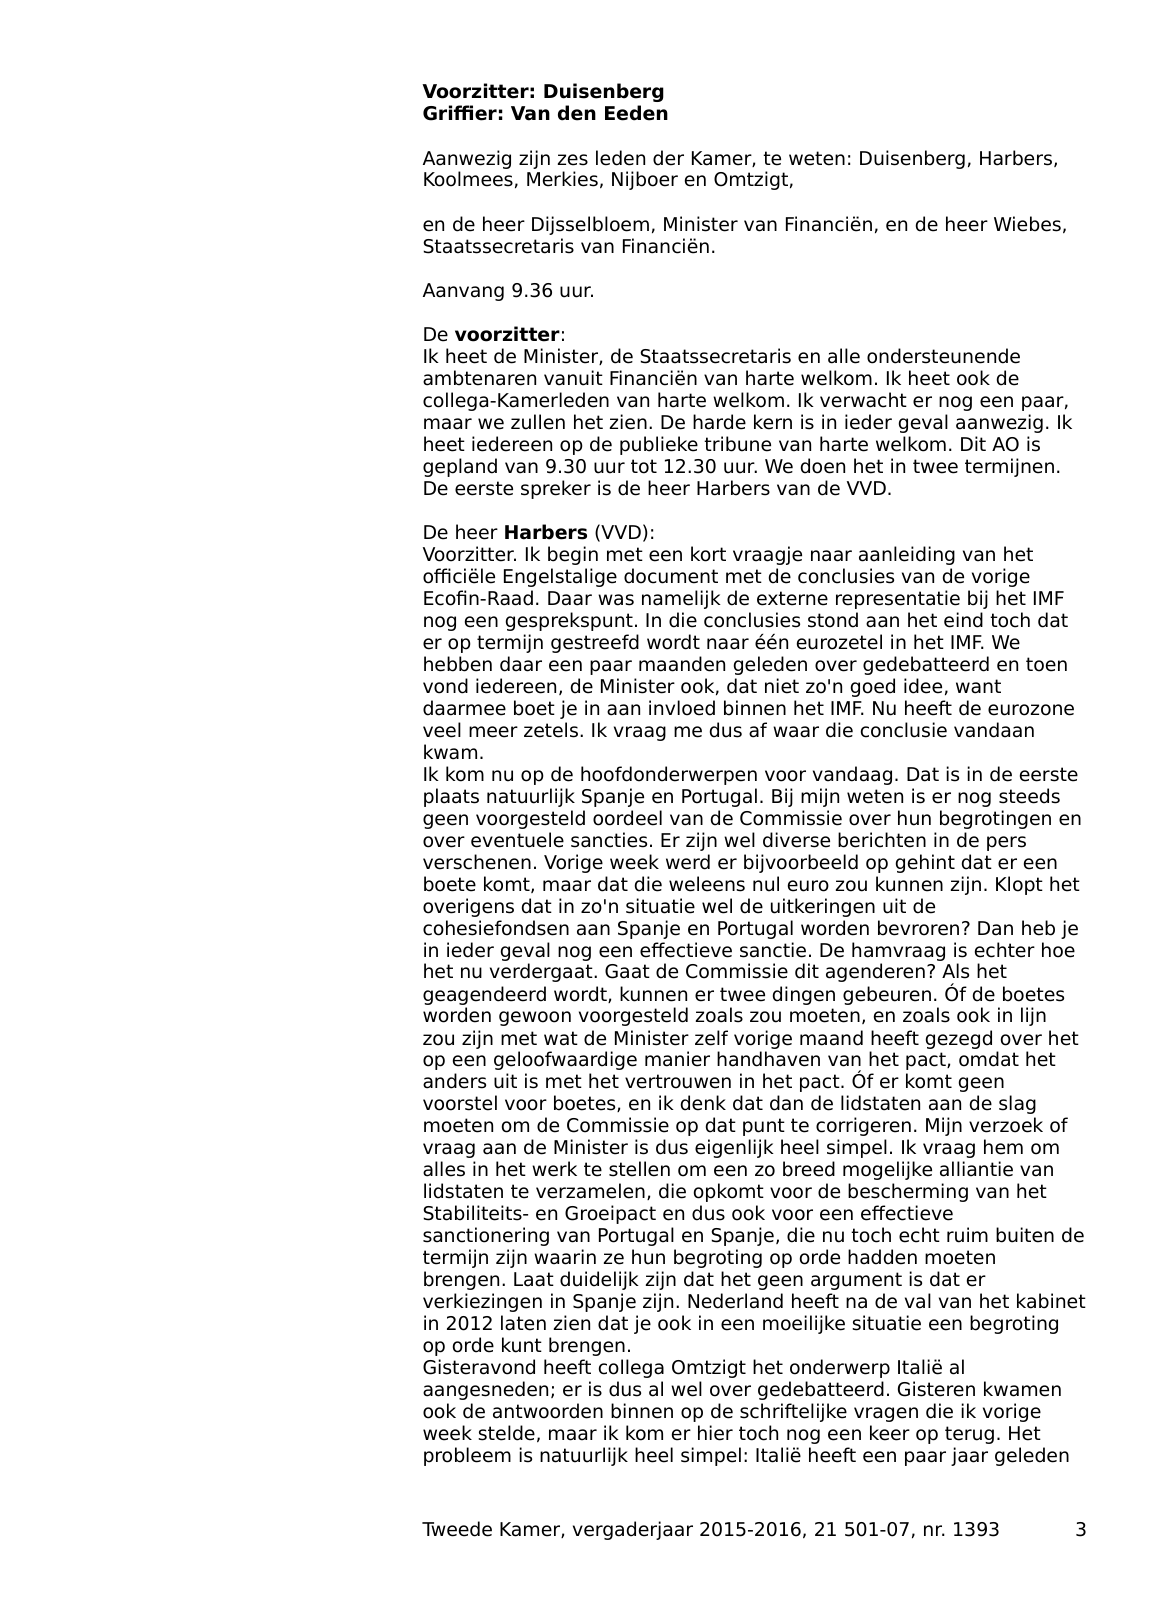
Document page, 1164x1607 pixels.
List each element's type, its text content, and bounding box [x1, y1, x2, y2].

text De heer Harbers (VVD): [422, 522, 1087, 544]
text Gisteravond heeft collega Omtzigt het onderwerp Italië al aangesneden; er is dus al wel over gedebatteerd. Gisteren kwamen ook de antwoorden binnen op de schriftelijke vragen die ik vorige week stelde, maar ik kom er hier toch nog een keer op terug. Het probleem is natuurlijk heel simpel: Italië heeft een paar jaar geleden [422, 1357, 1087, 1467]
text Voorzitter. Ik begin met een kort vraagje naar aanleiding van het officiële Engelstalige document met de conclusies van de vorige Ecofin-Raad. Daar was namelijk de externe representatie bij het IMF nog een gesprekspunt. In die conclusies stond aan het eind toch dat er op termijn gestreefd wordt naar één eurozetel in het IMF. We hebben daar een paar maanden geleden over gedebatteerd en toen vond iedereen, de Minister ook, dat niet zo'n goed idee, want daarmee boet je in aan invloed binnen het IMF. Nu heeft de eurozone veel meer zetels. Ik vraag me dus af waar die conclusie vandaan kwam. [422, 544, 1087, 764]
text Ik heet de Minister, de Staatssecretaris en alle ondersteunende ambtenaren vanuit Financiën van harte welkom. Ik heet ook de collega-Kamerleden van harte welkom. Ik verwacht er nog een paar, maar we zullen het zien. De harde kern is in ieder geval aanwezig. Ik heet iedereen op de publieke tribune van harte welkom. Dit AO is gepland van 9.30 uur tot 12.30 uur. We doen het in twee termijnen. De eerste spreker is de heer Harbers van de VVD. [422, 346, 1087, 500]
text Griffier: Van den Eeden [422, 103, 1087, 125]
text Aanwezig zijn zes leden der Kamer, te weten: Duisenberg, Harbers, Koolmees, Merkies, Nijboer en Omtzigt, [422, 147, 1087, 191]
text en de heer Dijsselbloem, Minister van Financiën, en de heer Wiebes, Staatssecretaris van Financiën. [422, 213, 1087, 257]
text De voorzitter: [422, 324, 1087, 346]
text Voorzitter: Duisenberg [422, 81, 1087, 103]
text Aanvang 9.36 uur. [422, 280, 1087, 302]
text Ik kom nu op de hoofdonderwerpen voor vandaag. Dat is in de eerste plaats natuurlijk Spanje en Portugal. Bij mijn weten is er nog steeds geen voorgesteld oordeel van de Commissie over hun begrotingen en over eventuele sancties. Er zijn wel diverse berichten in de pers verschenen. Vorige week werd er bijvoorbeeld op gehint dat er een boete komt, maar dat die weleens nul euro zou kunnen zijn. Klopt het overigens dat in zo'n situatie wel de uitkeringen uit de cohesiefondsen aan Spanje en Portugal worden bevroren? Dan heb je in ieder geval nog een effectieve sanctie. De hamvraag is echter hoe het nu verdergaat. Gaat de Commissie dit agenderen? Als het geagendeerd wordt, kunnen er twee dingen gebeuren. Óf de boetes worden gewoon voorgesteld zoals zou moeten, en zoals ook in lijn zou zijn met wat de Minister zelf vorige maand heeft gezegd over het op een geloofwaardige manier handhaven van het pact, omdat het anders uit is met het vertrouwen in het pact. Óf er komt geen voorstel voor boetes, en ik denk dat dan de lidstaten aan de slag moeten om de Commissie op dat punt te corrigeren. Mijn verzoek of vraag aan de Minister is dus eigenlijk heel simpel. Ik vraag hem om alles in het werk te stellen om een zo breed mogelijke alliantie van lidstaten te verzamelen, die opkomt voor de bescherming van het Stabiliteits- en Groeipact en dus ook voor een effectieve sanctionering van Portugal en Spanje, die nu toch echt ruim buiten de termijn zijn waarin ze hun begroting op orde hadden moeten brengen. Laat duidelijk zijn dat het geen argument is dat er verkiezingen in Spanje zijn. Nederland heeft na de val van het kabinet in 2012 laten zien dat je ook in een moeilijke situatie een begroting op orde kunt brengen. [422, 764, 1087, 1357]
